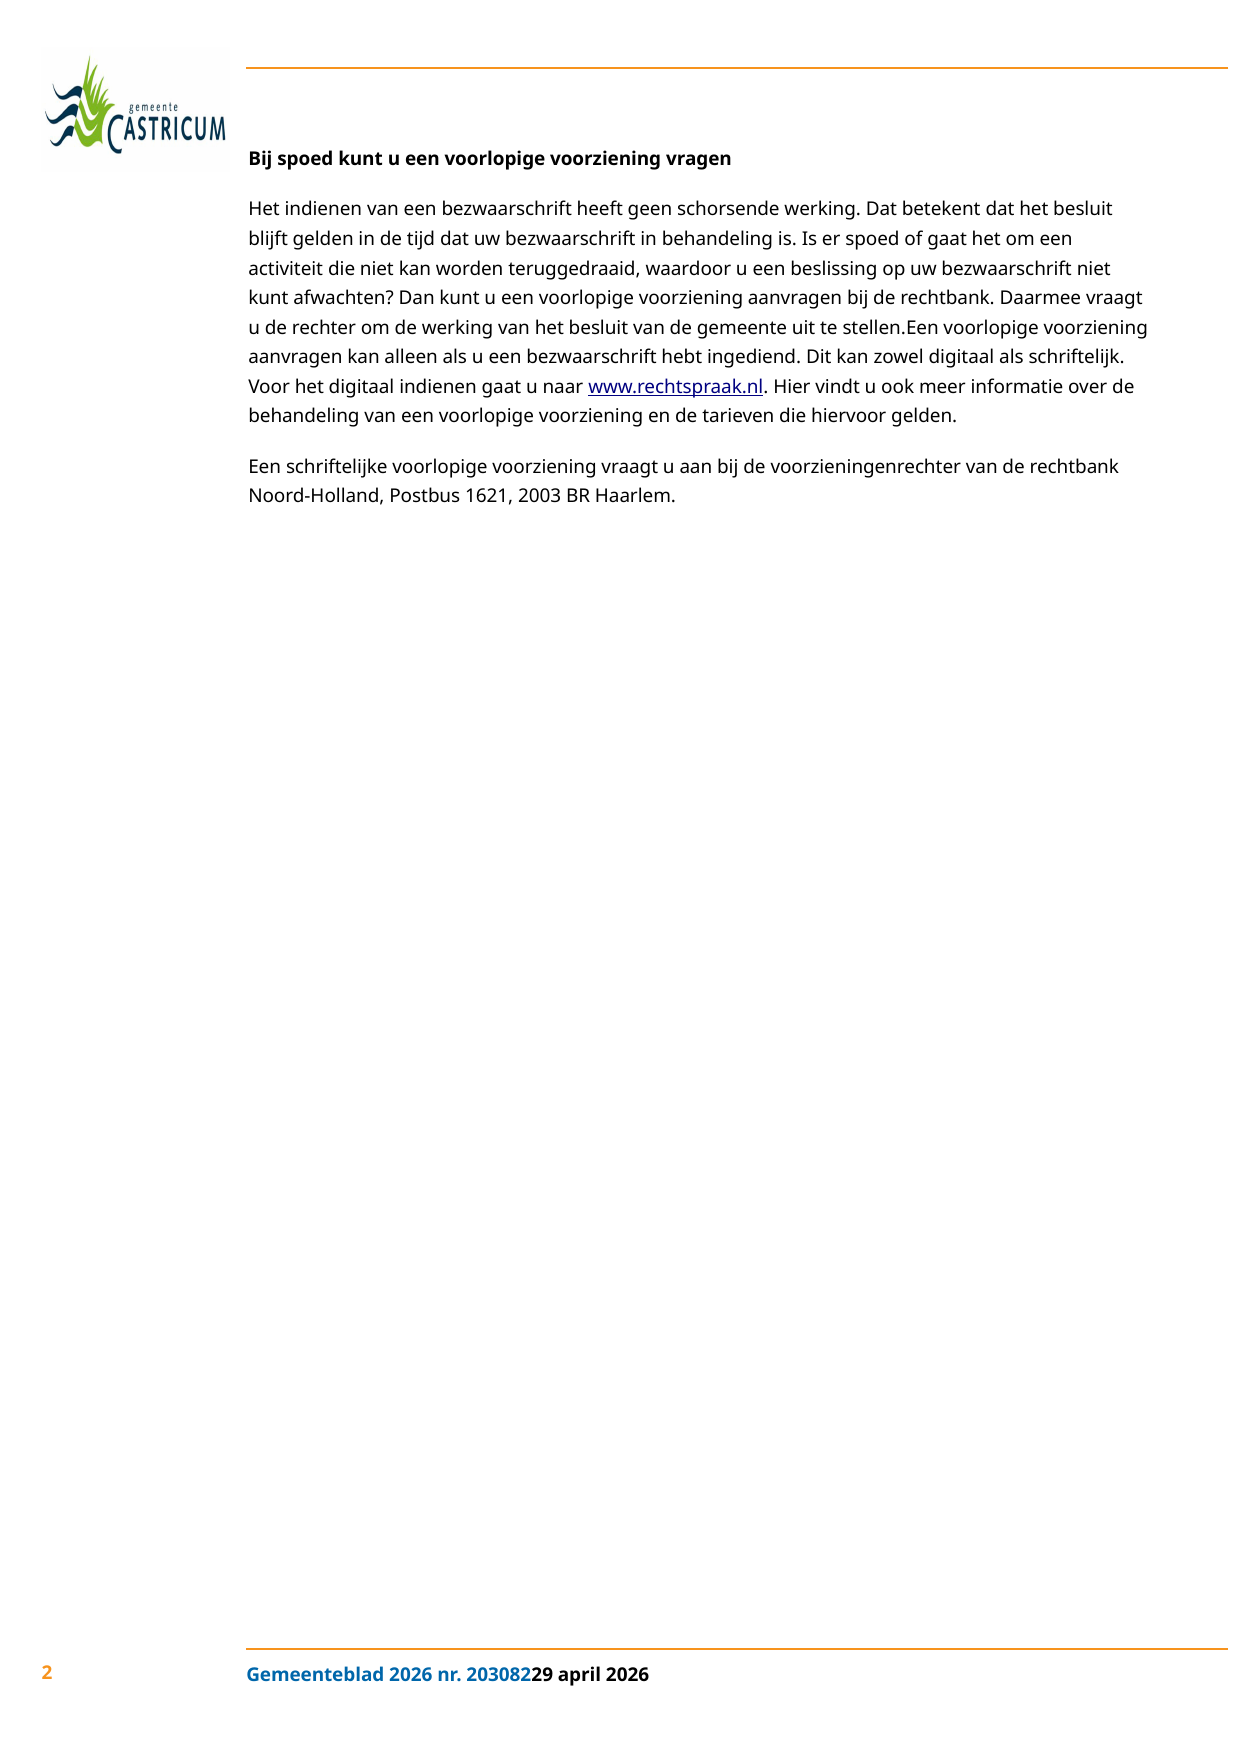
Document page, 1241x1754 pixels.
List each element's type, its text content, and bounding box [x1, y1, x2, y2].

picture [41, 47, 231, 172]
text Het indienen van een bezwaarschrift heeft geen schorsende werking. Dat betekent dat het besluit blijft gelden in de tijd dat uw bezwaarschrift in behandeling is. Is er spoed of gaat het om een activiteit die niet kan worden teruggedraaid, waardoor u een beslissing op uw bezwaarschrift niet kunt afwachten? Dan kunt u een voorlopige voorziening aanvragen bij de rechtbank. Daarmee vraagt u de rechter om de werking van het besluit van de gemeente uit te stellen.Een voorlopige voorziening aanvragen kan alleen als u een bezwaarschrift hebt ingediend. Dit kan zowel digitaal als schriftelijk. Voor het digitaal indienen gaat u naar www.rechtspraak.nl. Hier vindt u ook meer informatie over de behandeling van een voorlopige voorziening en de tarieven die hiervoor gelden. [248, 196, 1152, 428]
text Een schriftelijke voorlopige voorziening vraagt u aan bij de voorzieningenrechter van de rechtbank Noord-Holland, Postbus 1621, 2003 BR Haarlem. [248, 453, 1152, 508]
text Bij spoed kunt u een voorlopige voorziening vragen [248, 145, 1152, 171]
